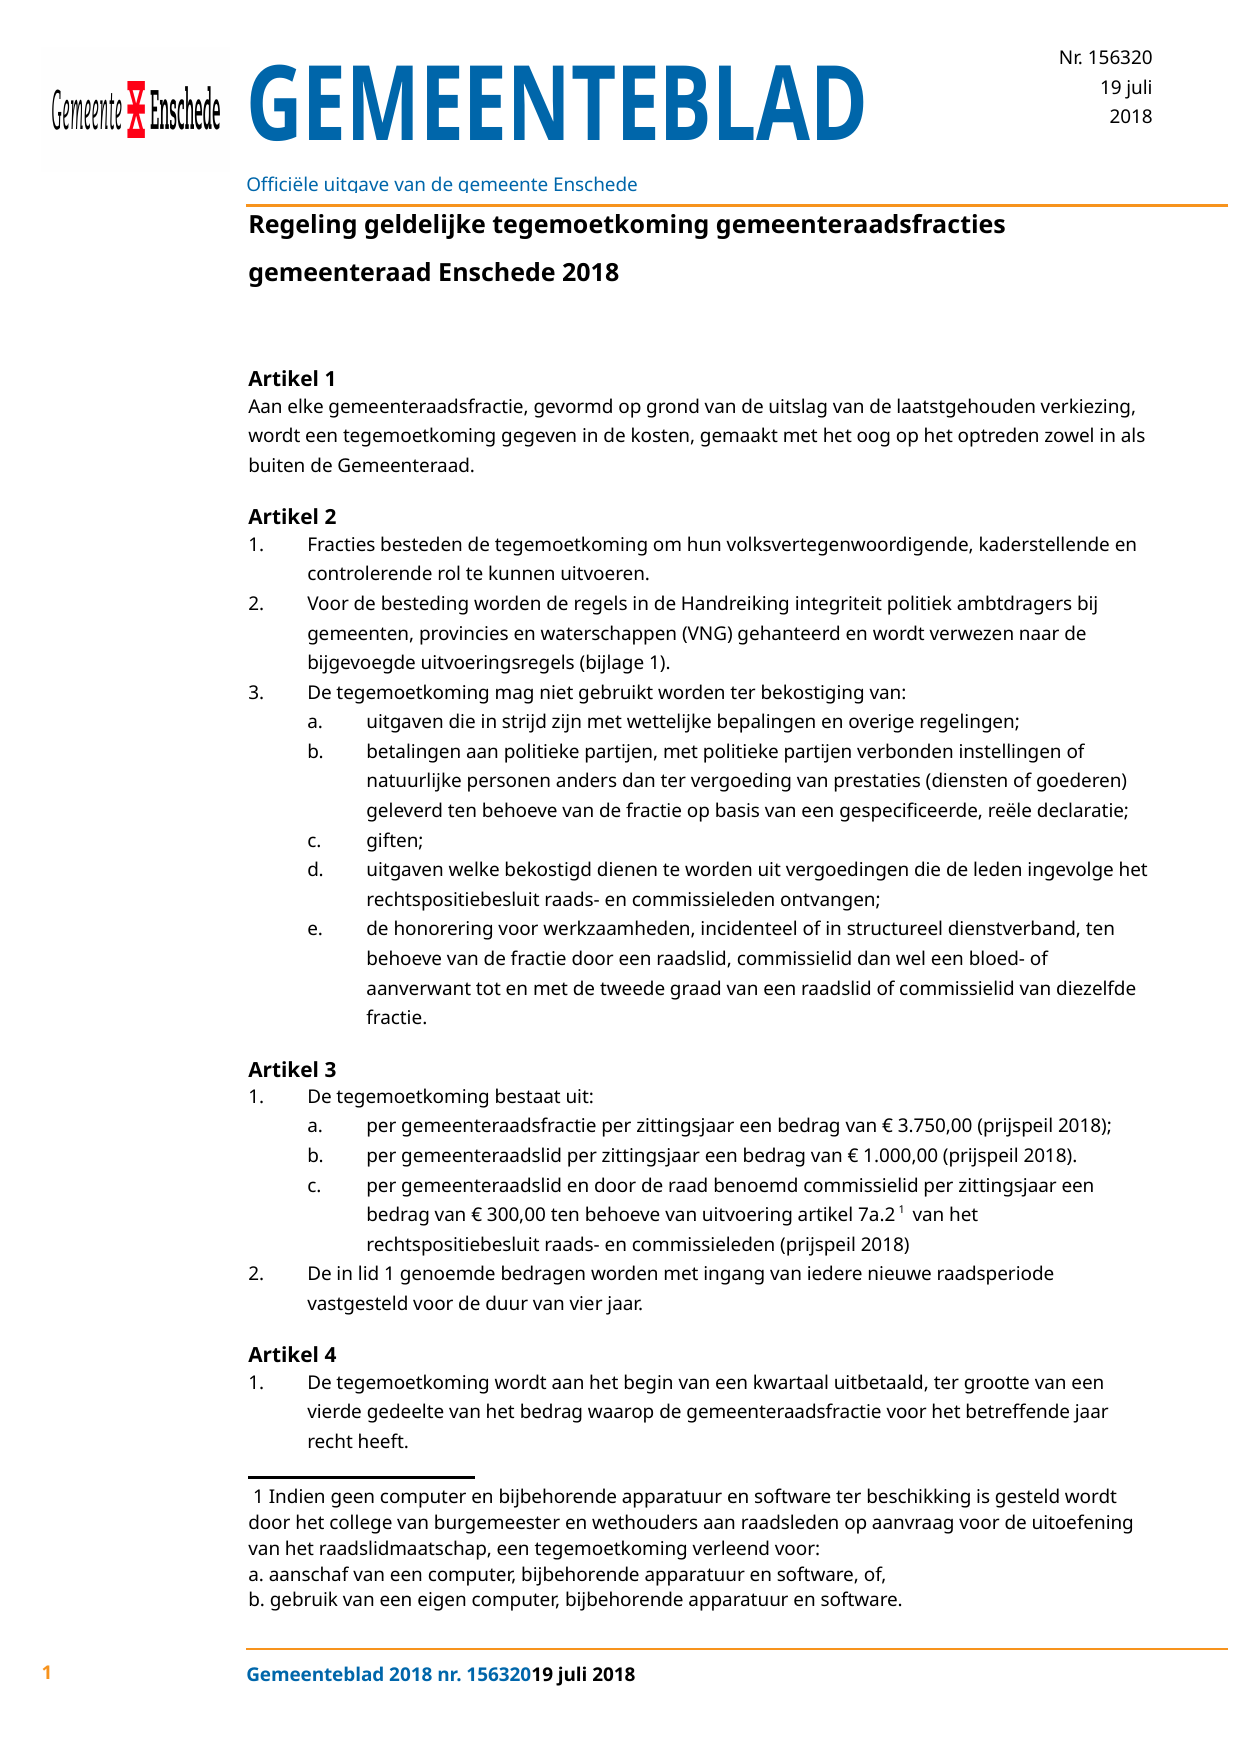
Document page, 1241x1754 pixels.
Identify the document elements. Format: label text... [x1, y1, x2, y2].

text Regeling geldelijke tegemoetkoming gemeenteraadsfracties gemeenteraad Enschede 2018 [248, 207, 1152, 288]
text Artikel 4 [248, 1341, 1152, 1369]
list Indien geen computer en bijbehorende apparatuur en software ter beschikking is gesteld wordt door het college van burgemeester en wethouders aan raadsleden op aanvraag voor de uitoefening van het raadslidmaatschap, een tegemoetkoming verleend voor: [248, 1483, 1152, 1561]
text Artikel 1 [248, 364, 1152, 393]
list per gemeenteraadslid per zittingsjaar een bedrag van € 1.000,00 (prijspeil 2018). [307, 1142, 1152, 1168]
list betalingen aan politieke partijen, met politieke partijen verbonden instellingen of natuurlijke personen anders dan ter vergoeding van prestaties (diensten of goederen) geleverd ten behoeve van de fractie op basis van een gespecificeerde, reële declaratie; [307, 738, 1152, 823]
list De tegemoetkoming bestaat uit: [248, 1083, 1152, 1109]
list giften; [307, 827, 1152, 852]
list Fracties besteden de tegemoetkoming om hun volksvertegenwoordigende, kaderstellende en controlerende rol te kunnen uitvoeren. [248, 531, 1152, 586]
list b. gebruik van een eigen computer, bijbehorende apparatuur en software. [248, 1586, 1152, 1612]
list Voor de besteding worden de regels in de Handreiking integriteit politiek ambtdragers bij gemeenten, provincies en waterschappen (VNG) gehanteerd en wordt verwezen naar de bijgevoegde uitvoeringsregels (bijlage 1). [248, 590, 1152, 675]
list uitgaven welke bekostigd dienen te worden uit vergoedingen die de leden ingevolge het rechtspositiebesluit raads- en commissieleden ontvangen; [307, 856, 1152, 912]
list De in lid 1 genoemde bedragen worden met ingang van iedere nieuwe raadsperiode vastgesteld voor de duur van vier jaar. [248, 1261, 1152, 1316]
list uitgaven die in strijd zijn met wettelijke bepalingen en overige regelingen; [307, 708, 1152, 734]
text Artikel 3 [248, 1055, 1152, 1083]
list per gemeenteraadslid en door de raad benoemd commissielid per zittingsjaar een bedrag van € 300,00 ten behoeve van uitvoering artikel 7a.2 van het rechtspositiebesluit raads- en commissieleden (prijspeil 2018) [307, 1172, 1152, 1257]
text Aan elke gemeenteraadsfractie, gevormd op grond van de uitslag van de laatstgehouden verkiezing, wordt een tegemoetkoming gegeven in de kosten, gemaakt met het oog op het optreden zowel in als buiten de Gemeenteraad. [248, 393, 1152, 478]
list De tegemoetkoming wordt aan het begin van een kwartaal uitbetaald, ter grootte van een vierde gedeelte van het bedrag waarop de gemeenteraadsfractie voor het betreffende jaar recht heeft. [248, 1369, 1152, 1454]
text Artikel 2 [248, 502, 1152, 531]
list De tegemoetkoming mag niet gebruikt worden ter bekostiging van: [248, 679, 1152, 704]
list a. aanschaf van een computer, bijbehorende apparatuur en software, of, [248, 1561, 1152, 1586]
list per gemeenteraadsfractie per zittingsjaar een bedrag van € 3.750,00 (prijspeil 2018); [307, 1113, 1152, 1138]
list de honorering voor werkzaamheden, incidenteel of in structureel dienstverband, ten behoeve van de fractie door een raadslid, commissielid dan wel een bloed- of aanverwant tot en met de tweede graad van een raadslid of commissielid van diezelfde fractie. [307, 916, 1152, 1030]
picture [41, 47, 231, 172]
